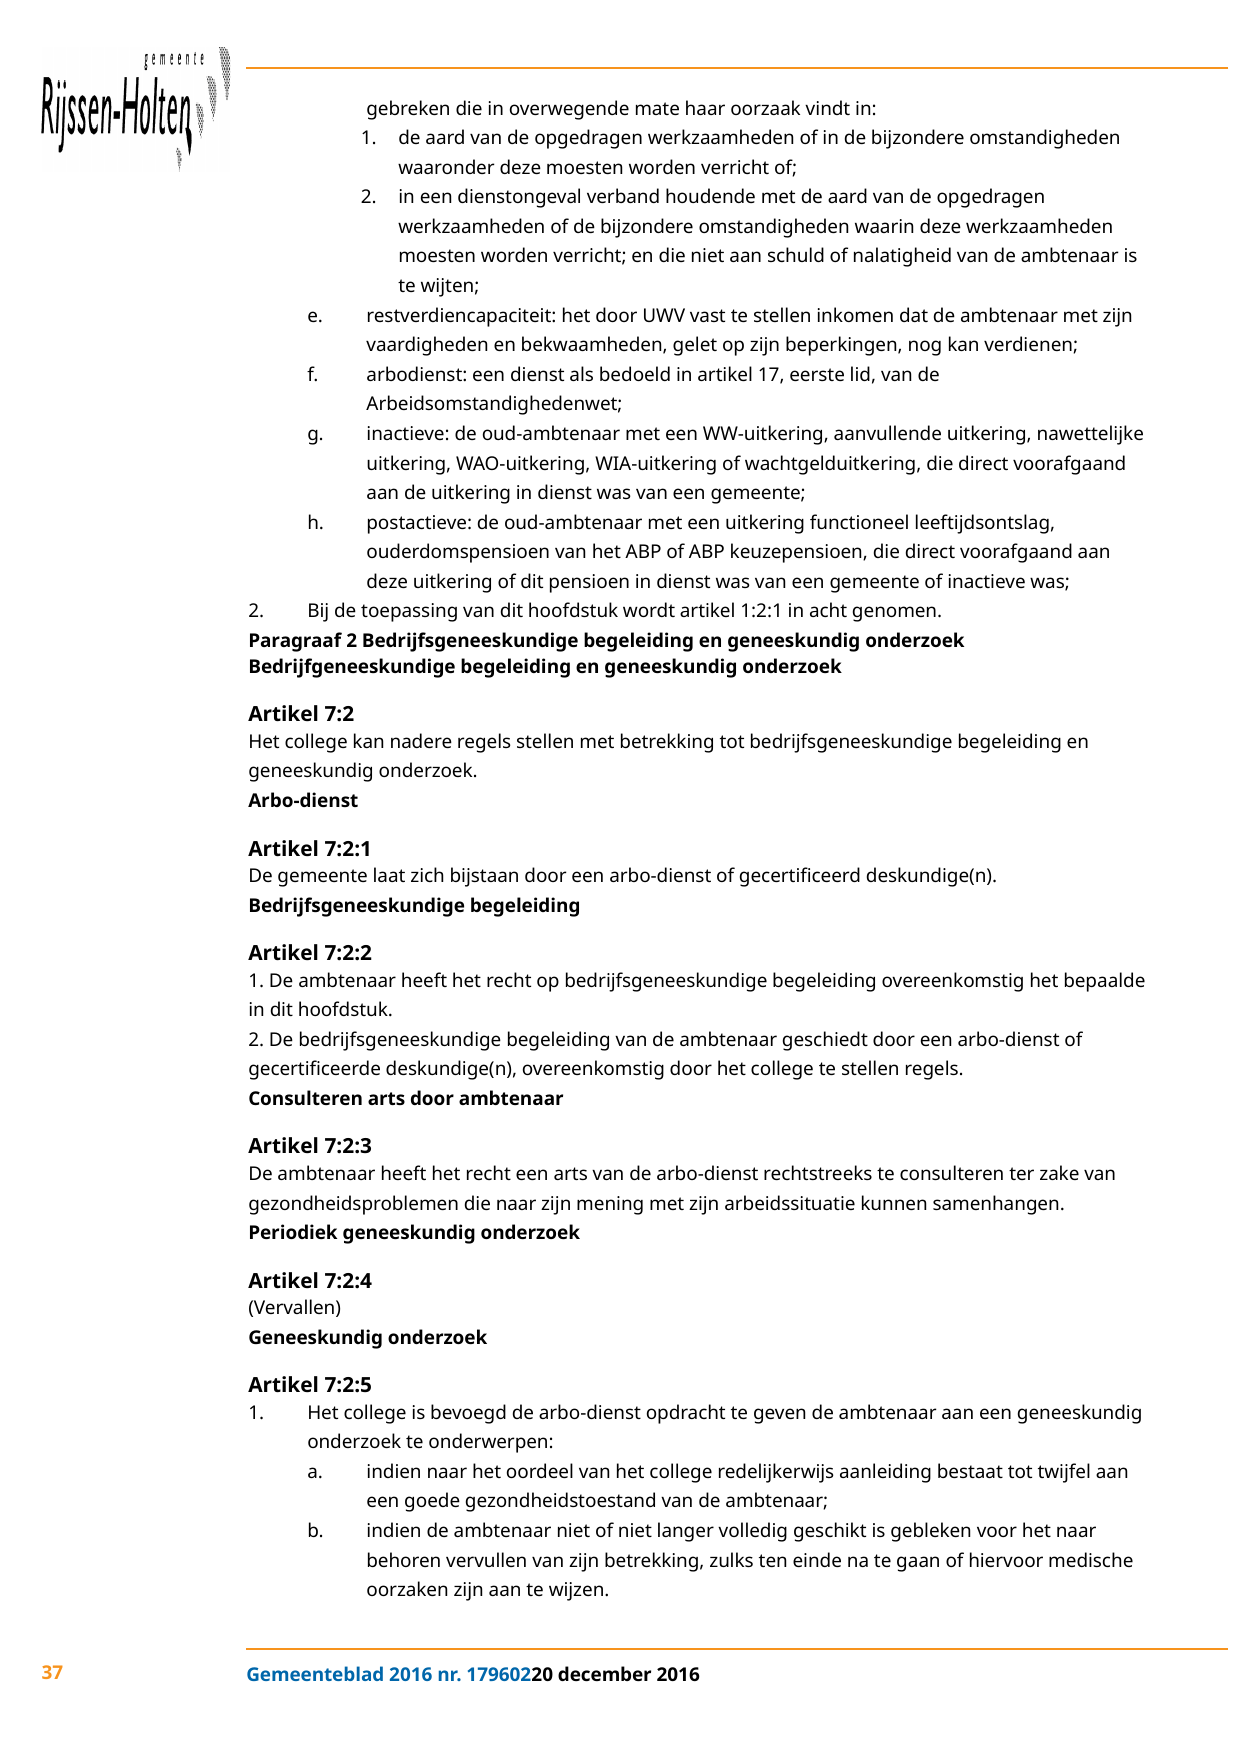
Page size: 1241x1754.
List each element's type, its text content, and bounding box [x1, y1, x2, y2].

text Artikel 7:2 [248, 699, 1152, 728]
list indien de ambtenaar niet of niet langer volledig geschikt is gebleken voor het naar behoren vervullen van zijn betrekking, zulks ten einde na te gaan of hiervoor medische oorzaken zijn aan te wijzen. [307, 1517, 1152, 1602]
text De gemeente laat zich bijstaan door een arbo-dienst of gecertificeerd deskundige(n). [248, 862, 1152, 888]
list arbodienst: een dienst als bedoeld in artikel 17, eerste lid, van de Arbeidsomstandighedenwet; [307, 361, 1152, 416]
text Artikel 7:2:2 [248, 938, 1152, 967]
text Bedrijfgeneeskundige begeleiding en geneeskundig onderzoek [248, 653, 1152, 679]
list de aard van de opgedragen werkzaamheden of in de bijzondere omstandigheden waaronder deze moesten worden verricht of; [361, 124, 1152, 180]
text Bedrijfsgeneeskundige begeleiding [248, 892, 1152, 917]
text Het college kan nadere regels stellen met betrekking tot bedrijfsgeneeskundige begeleiding en geneeskundig onderzoek. [248, 728, 1152, 783]
text 1. De ambtenaar heeft het recht op bedrijfsgeneeskundige begeleiding overeenkomstig het bepaalde in dit hoofdstuk. [248, 967, 1152, 1022]
list gebreken die in overwegende mate haar oorzaak vindt in: [307, 95, 1152, 121]
list restverdiencapaciteit: het door UWV vast te stellen inkomen dat de ambtenaar met zijn vaardigheden en bekwaamheden, gelet op zijn beperkingen, nog kan verdienen; [307, 302, 1152, 357]
text (Vervallen) [248, 1294, 1152, 1320]
text De ambtenaar heeft het recht een arts van de arbo-dienst rechtstreeks te consulteren ter zake van gezondheidsproblemen die naar zijn mening met zijn arbeidssituatie kunnen samenhangen. [248, 1160, 1152, 1215]
list inactieve: de oud-ambtenaar met een WW-uitkering, aanvullende uitkering, nawettelijke uitkering, WAO-uitkering, WIA-uitkering of wachtgelduitkering, die direct voorafgaand aan de uitkering in dienst was van een gemeente; [307, 420, 1152, 505]
list postactieve: de oud-ambtenaar met een uitkering functioneel leeftijdsontslag, ouderdomspensioen van het ABP of ABP keuzepensioen, die direct voorafgaand aan deze uitkering of dit pensioen in dienst was van een gemeente of inactieve was; [307, 509, 1152, 594]
picture [41, 47, 231, 172]
list Bij de toepassing van dit hoofdstuk wordt artikel 1:2:1 in acht genomen. [248, 598, 1152, 623]
text Paragraaf 2 Bedrijfsgeneeskundige begeleiding en geneeskundig onderzoek [248, 627, 1152, 653]
list Het college is bevoegd de arbo-dienst opdracht te geven de ambtenaar aan een geneeskundig onderzoek te onderwerpen: [248, 1399, 1152, 1454]
list indien naar het oordeel van het college redelijkerwijs aanleiding bestaat tot twijfel aan een goede gezondheidstoestand van de ambtenaar; [307, 1458, 1152, 1513]
text Artikel 7:2:1 [248, 834, 1152, 862]
text Geneeskundig onderzoek [248, 1324, 1152, 1349]
text Consulteren arts door ambtenaar [248, 1085, 1152, 1111]
text Arbo-dienst [248, 787, 1152, 813]
list in een dienstongeval verband houdende met de aard van de opgedragen werkzaamheden of de bijzondere omstandigheden waarin deze werkzaamheden moesten worden verricht; en die niet aan schuld of nalatigheid van de ambtenaar is te wijten; [361, 183, 1152, 298]
text 2. De bedrijfsgeneeskundige begeleiding van de ambtenaar geschiedt door een arbo-dienst of gecertificeerde deskundige(n), overeenkomstig door het college te stellen regels. [248, 1026, 1152, 1081]
text Artikel 7:2:4 [248, 1266, 1152, 1294]
text Periodiek geneeskundig onderzoek [248, 1219, 1152, 1245]
text Artikel 7:2:5 [248, 1370, 1152, 1399]
text Artikel 7:2:3 [248, 1132, 1152, 1160]
